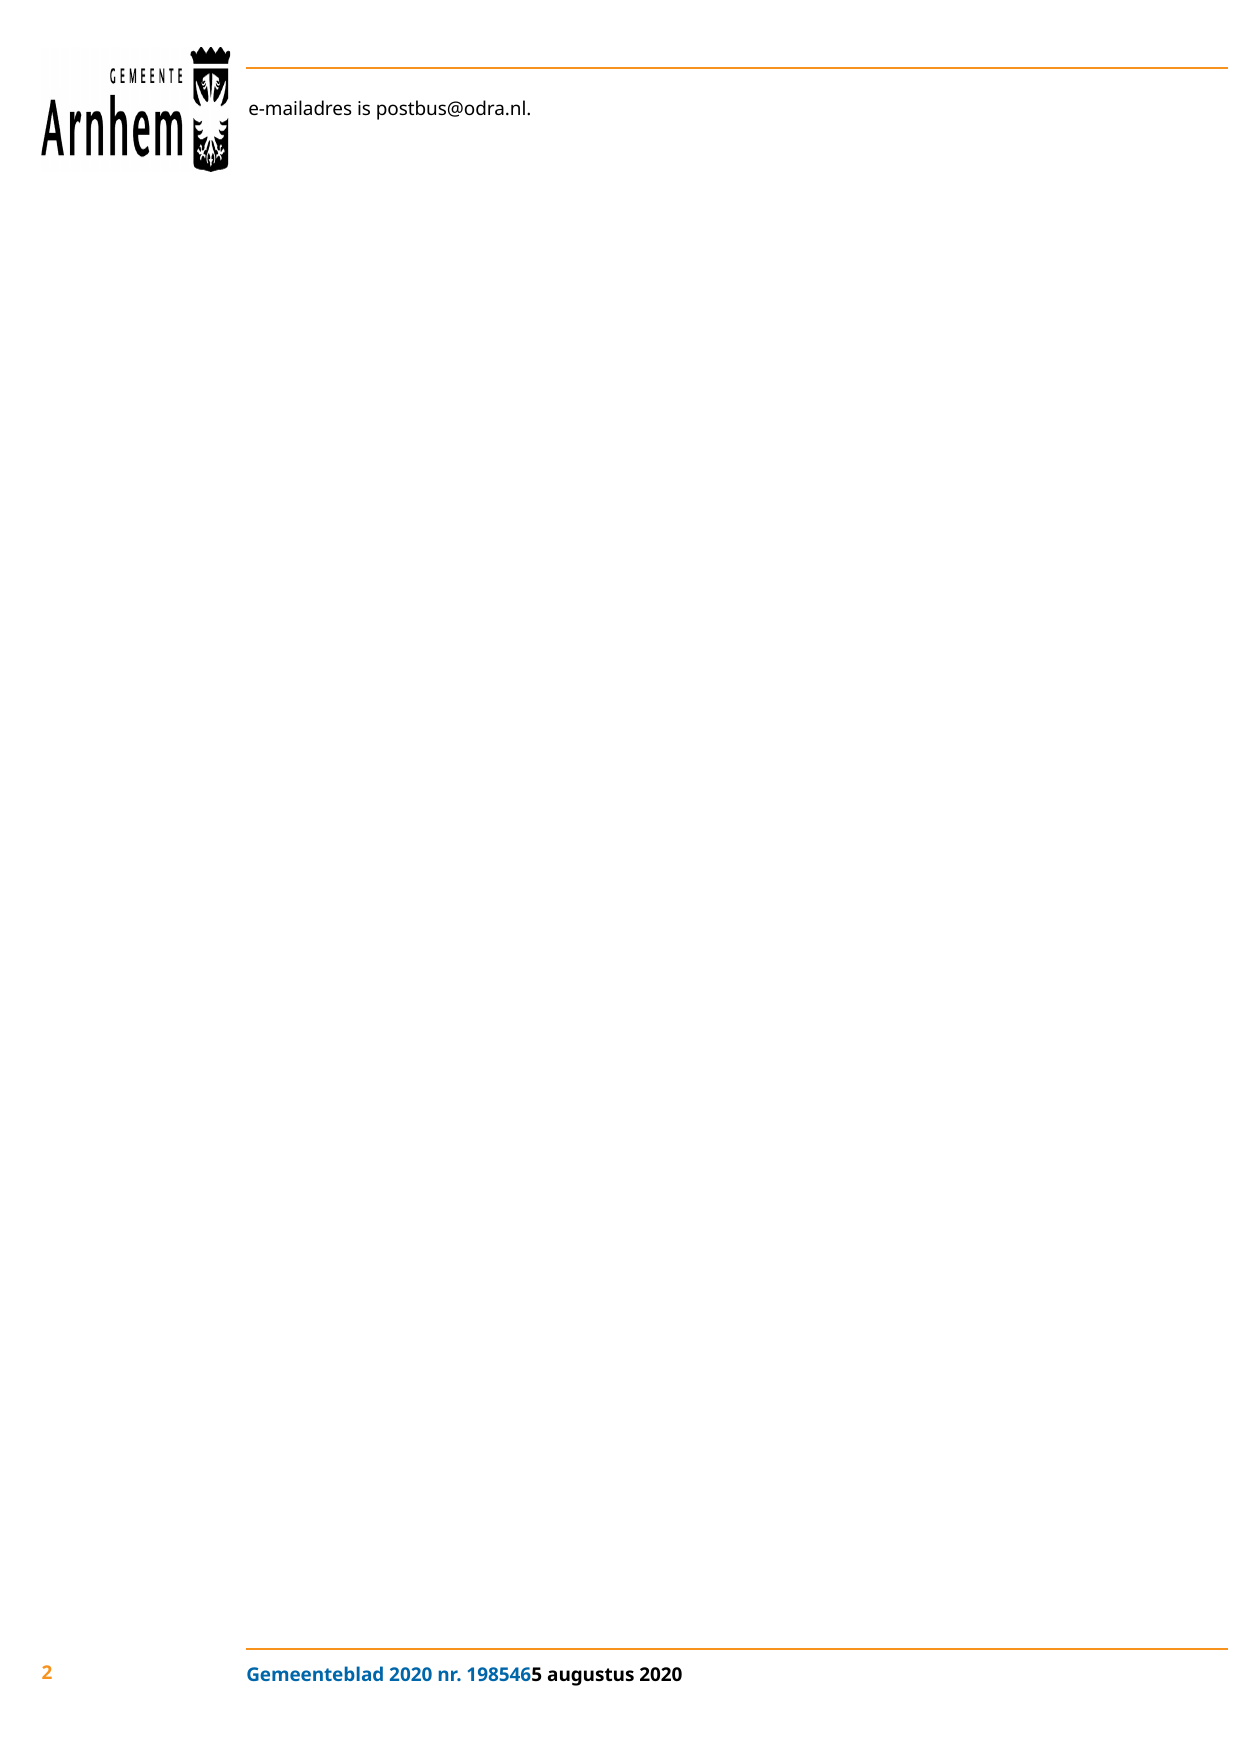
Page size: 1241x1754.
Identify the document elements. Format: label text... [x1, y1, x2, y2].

text e-mailadres is postbus@odra.nl. [248, 95, 1152, 121]
picture [41, 47, 231, 172]
